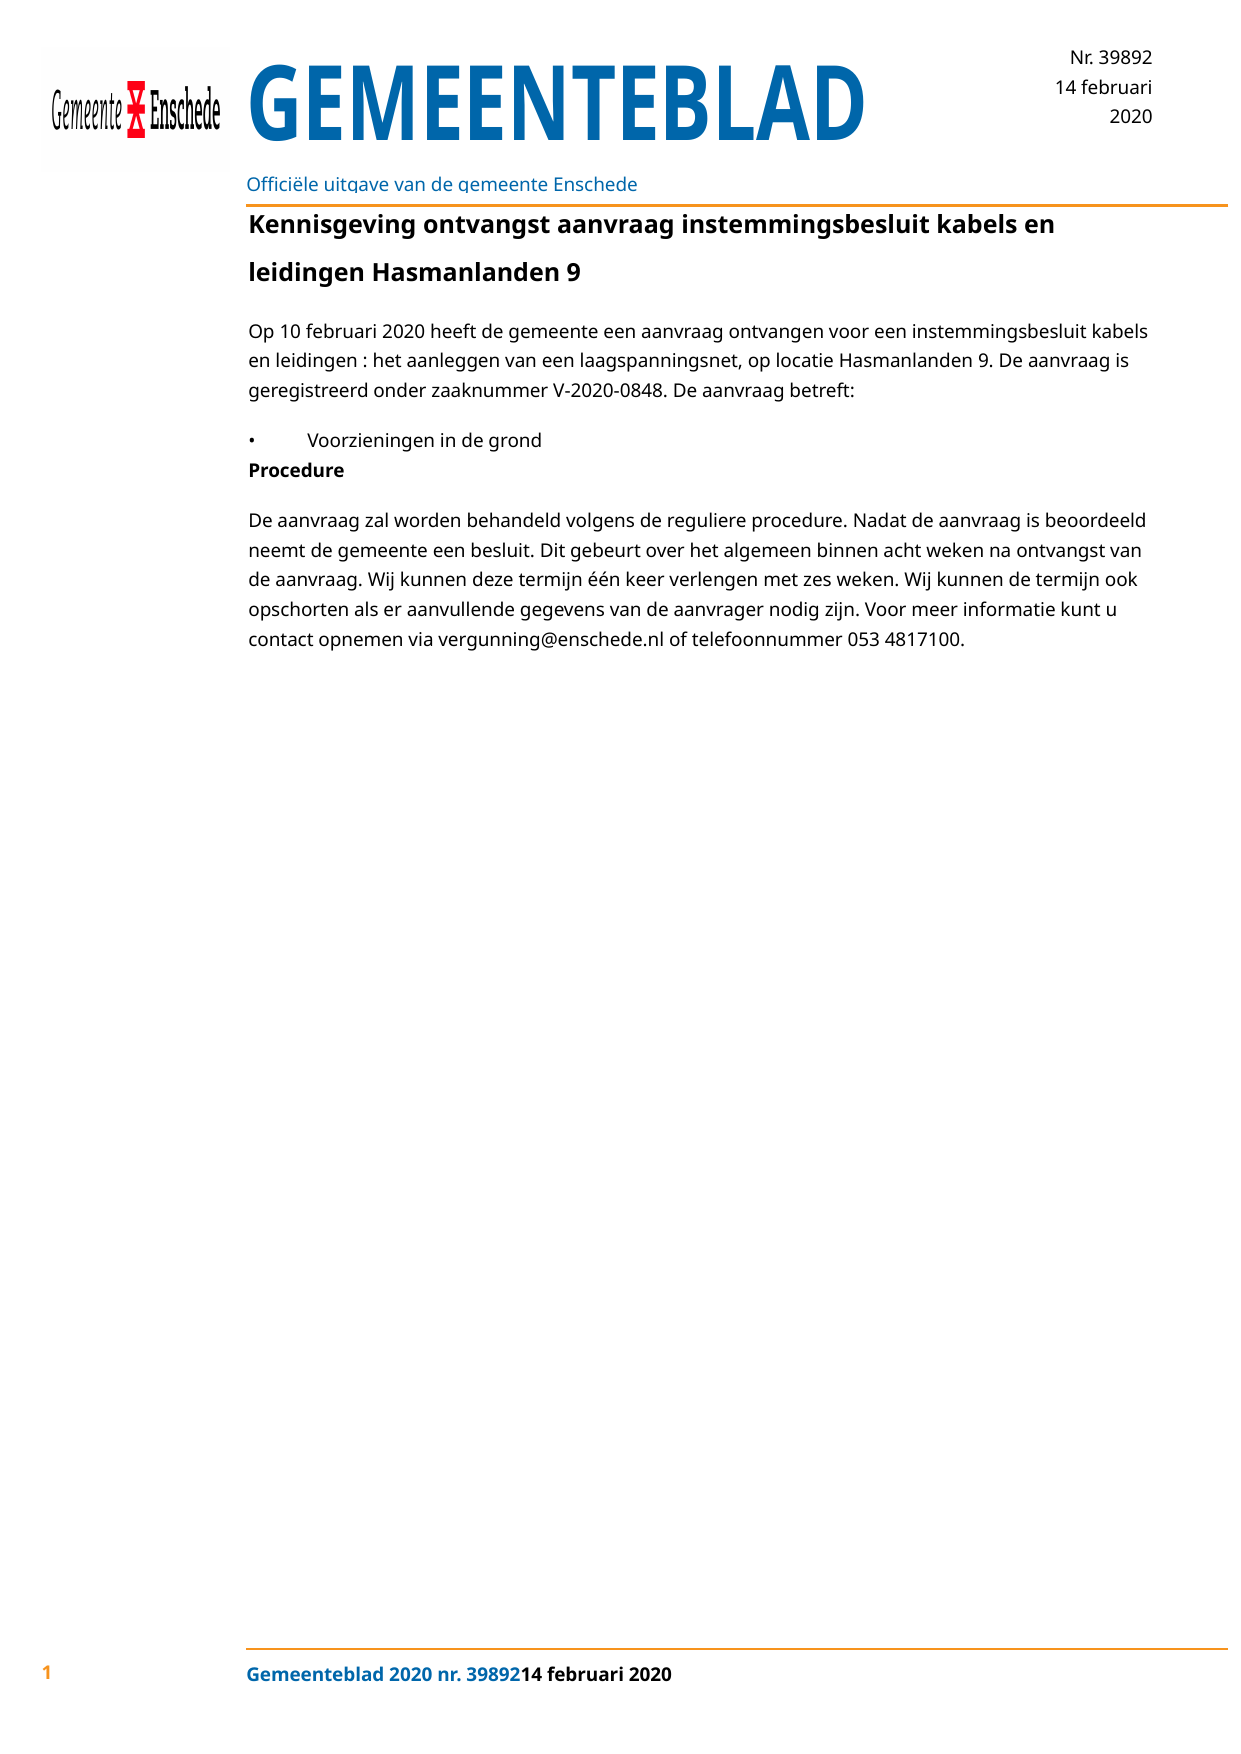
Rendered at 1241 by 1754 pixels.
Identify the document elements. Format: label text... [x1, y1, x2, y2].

text Kennisgeving ontvangst aanvraag instemmingsbesluit kabels en leidingen Hasmanlanden 9 [248, 207, 1152, 288]
text Procedure [248, 457, 1152, 483]
text De aanvraag zal worden behandeld volgens de reguliere procedure. Nadat de aanvraag is beoordeeld neemt de gemeente een besluit. Dit gebeurt over het algemeen binnen acht weken na ontvangst van de aanvraag. Wij kunnen deze termijn één keer verlengen met zes weken. Wij kunnen de termijn ook opschorten als er aanvullende gegevens van de aanvrager nodig zijn. Voor meer informatie kunt u contact opnemen via vergunning@enschede.nl of telefoonnummer 053 4817100. [248, 507, 1152, 652]
text Op 10 februari 2020 heeft de gemeente een aanvraag ontvangen voor een instemmingsbesluit kabels en leidingen : het aanleggen van een laagspanningsnet, op locatie Hasmanlanden 9. De aanvraag is geregistreerd onder zaaknummer V-2020-0848. De aanvraag betreft: [248, 318, 1152, 403]
list Voorzieningen in de grond [248, 427, 1152, 453]
picture [41, 47, 231, 172]
